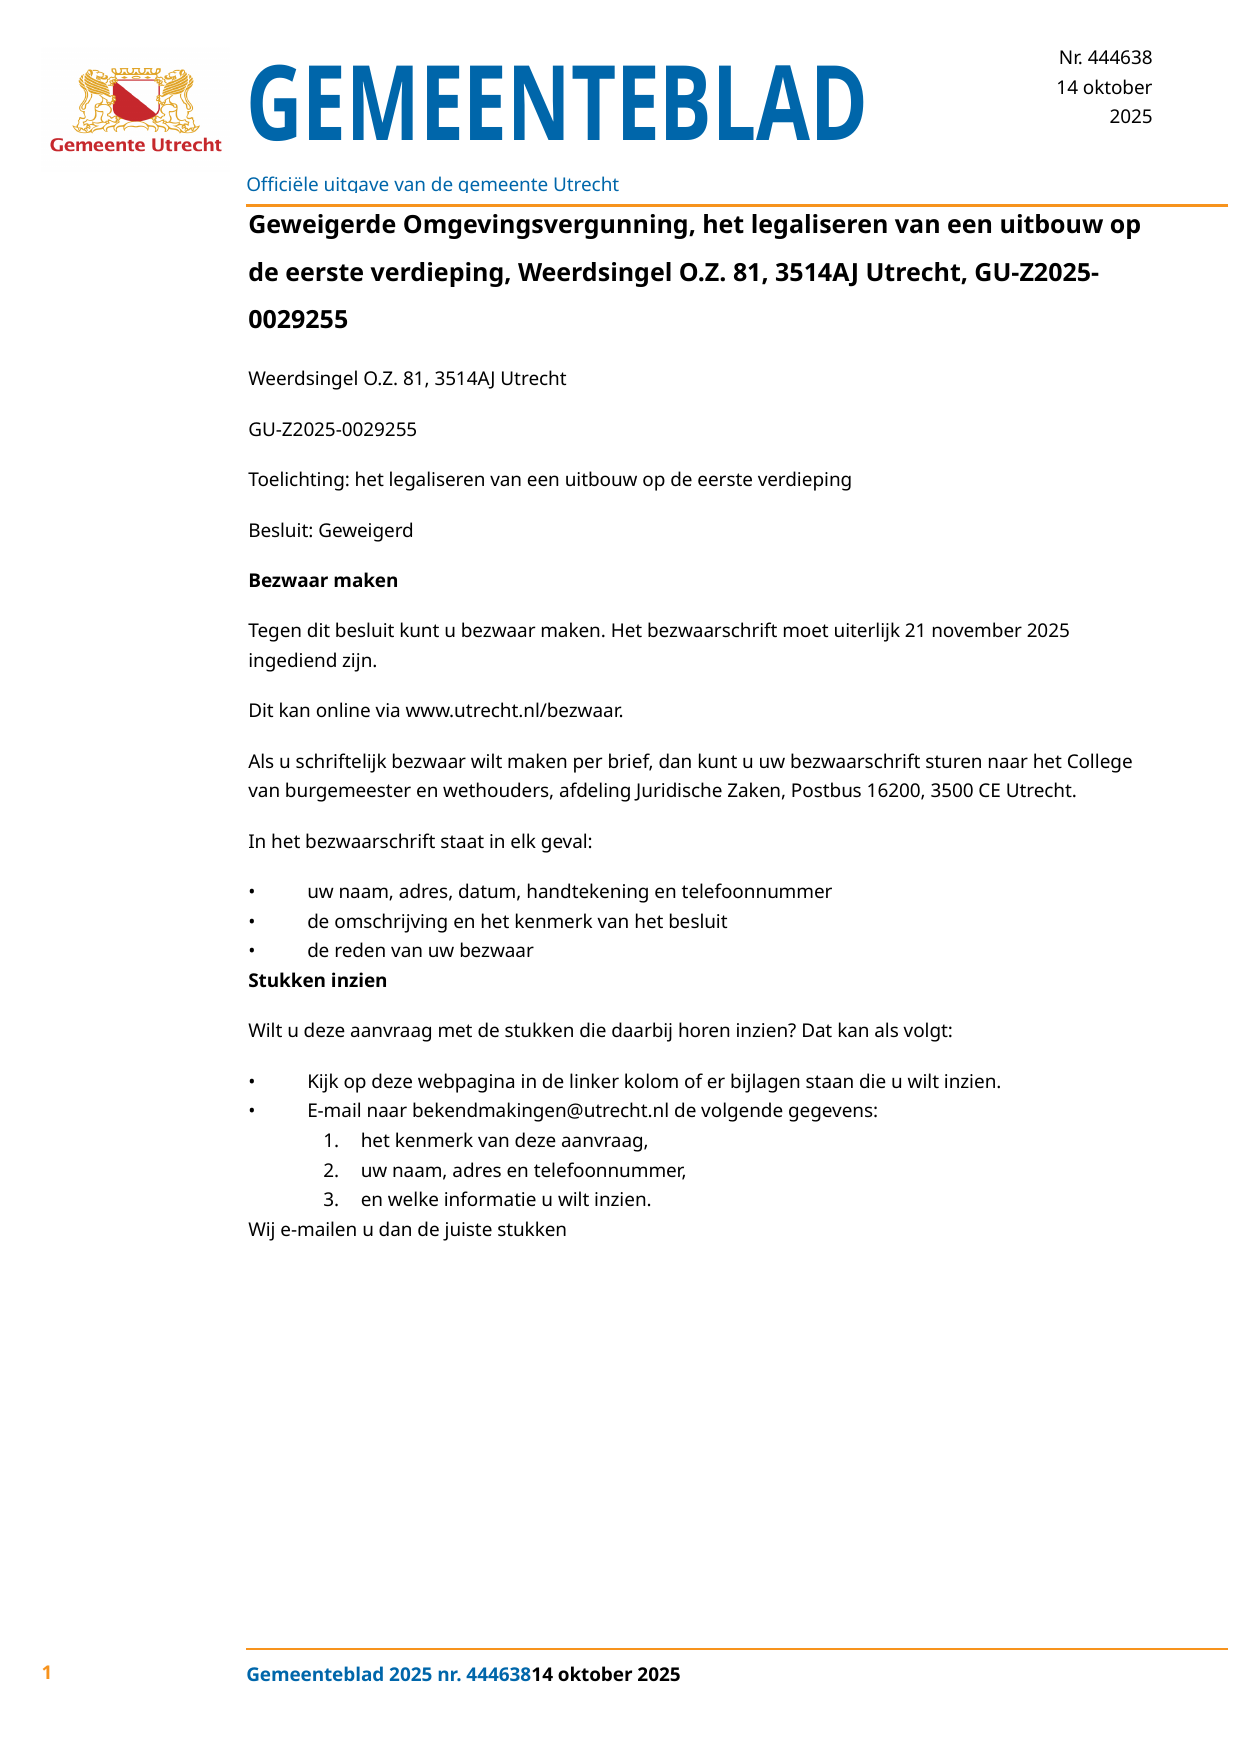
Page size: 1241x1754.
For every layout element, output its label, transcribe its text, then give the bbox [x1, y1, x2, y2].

list de reden van uw bezwaar [248, 938, 1152, 963]
text Weerdsingel O.Z. 81, 3514AJ Utrecht [248, 366, 1152, 391]
text Wij e-mailen u dan de juiste stukken [248, 1216, 1152, 1242]
text Bezwaar maken [248, 567, 1152, 593]
text GU-Z2025-0029255 [248, 416, 1152, 442]
text Tegen dit besluit kunt u bezwaar maken. Het bezwaarschrift moet uiterlijk 21 november 2025 ingediend zijn. [248, 618, 1152, 673]
list E-mail naar bekendmakingen@utrecht.nl de volgende gegevens: [248, 1098, 1152, 1123]
text Als u schriftelijk bezwaar wilt maken per brief, dan kunt u uw bezwaarschrift sturen naar het College van burgemeester en wethouders, afdeling Juridische Zaken, Postbus 16200, 3500 CE Utrecht. [248, 748, 1152, 803]
list en welke informatie u wilt inzien. [323, 1186, 1152, 1212]
text Toelichting: het legaliseren van een uitbouw op de eerste verdieping [248, 466, 1152, 492]
list uw naam, adres, datum, handtekening en telefoonnummer [248, 878, 1152, 904]
list uw naam, adres en telefoonnummer, [323, 1157, 1152, 1182]
text Wilt u deze aanvraag met de stukken die daarbij horen inzien? Dat kan als volgt: [248, 1018, 1152, 1043]
text Geweigerde Omgevingsvergunning, het legaliseren van een uitbouw op de eerste verdieping, Weerdsingel O.Z. 81, 3514AJ Utrecht, GU-Z2025-0029255 [248, 207, 1152, 336]
text Stukken inzien [248, 967, 1152, 993]
text Besluit: Geweigerd [248, 517, 1152, 542]
list de omschrijving en het kenmerk van het besluit [248, 908, 1152, 934]
text In het bezwaarschrift staat in elk geval: [248, 828, 1152, 854]
text Dit kan online via www.utrecht.nl/bezwaar. [248, 698, 1152, 723]
list Kijk op deze webpagina in de linker kolom of er bijlagen staan die u wilt inzien. [248, 1068, 1152, 1094]
list het kenmerk van deze aanvraag, [323, 1127, 1152, 1153]
picture [41, 47, 231, 172]
